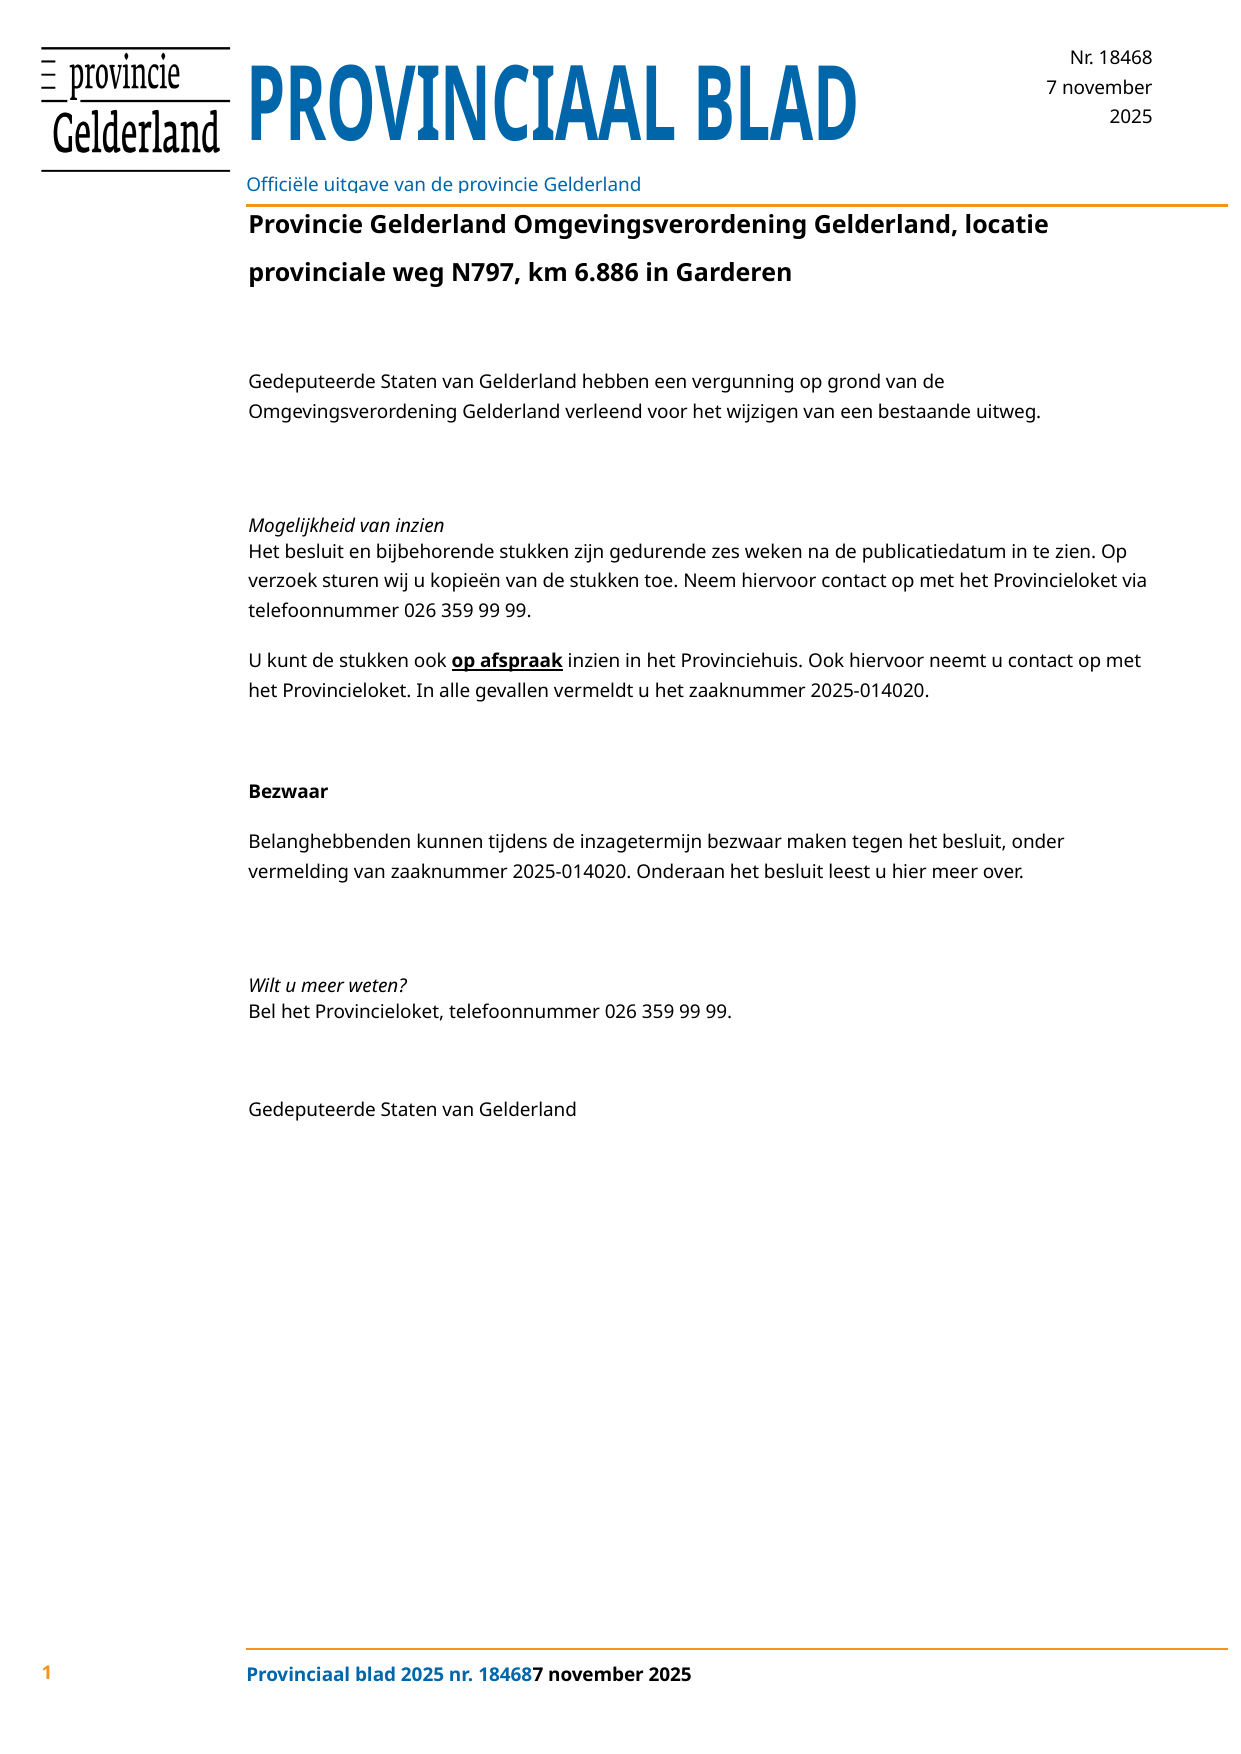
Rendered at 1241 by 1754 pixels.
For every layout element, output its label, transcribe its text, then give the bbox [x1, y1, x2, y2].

text Gedeputeerde Staten van Gelderland [248, 1096, 1152, 1122]
text Wilt u meer weten? [248, 972, 1152, 998]
text Belanghebbenden kunnen tijdens de inzagetermijn bezwaar maken tegen het besluit, onder vermelding van zaaknummer 2025-014020. Onderaan het besluit leest u hier meer over. [248, 828, 1152, 884]
text Bezwaar [248, 778, 1152, 804]
text Provincie Gelderland Omgevingsverordening Gelderland, locatie provinciale weg N797, km 6.886 in Garderen [248, 207, 1152, 288]
text Bel het Provincieloket, telefoonnummer 026 359 99 99. [248, 998, 1152, 1024]
text Het besluit en bijbehorende stukken zijn gedurende zes weken na de publicatiedatum in te zien. Op verzoek sturen wij u kopieën van de stukken toe. Neem hiervoor contact op met het Provincieloket via telefoonnummer 026 359 99 99. [248, 538, 1152, 623]
picture [41, 47, 231, 172]
text U kunt de stukken ook op afspraak inzien in het Provinciehuis. Ook hiervoor neemt u contact op met het Provincieloket. In alle gevallen vermeldt u het zaaknummer 2025-014020. [248, 648, 1152, 703]
text Gedeputeerde Staten van Gelderland hebben een vergunning op grond van de Omgevingsverordening Gelderland verleend voor het wijzigen van een bestaande uitweg. [248, 368, 1152, 424]
text Mogelijkheid van inzien [248, 512, 1152, 538]
